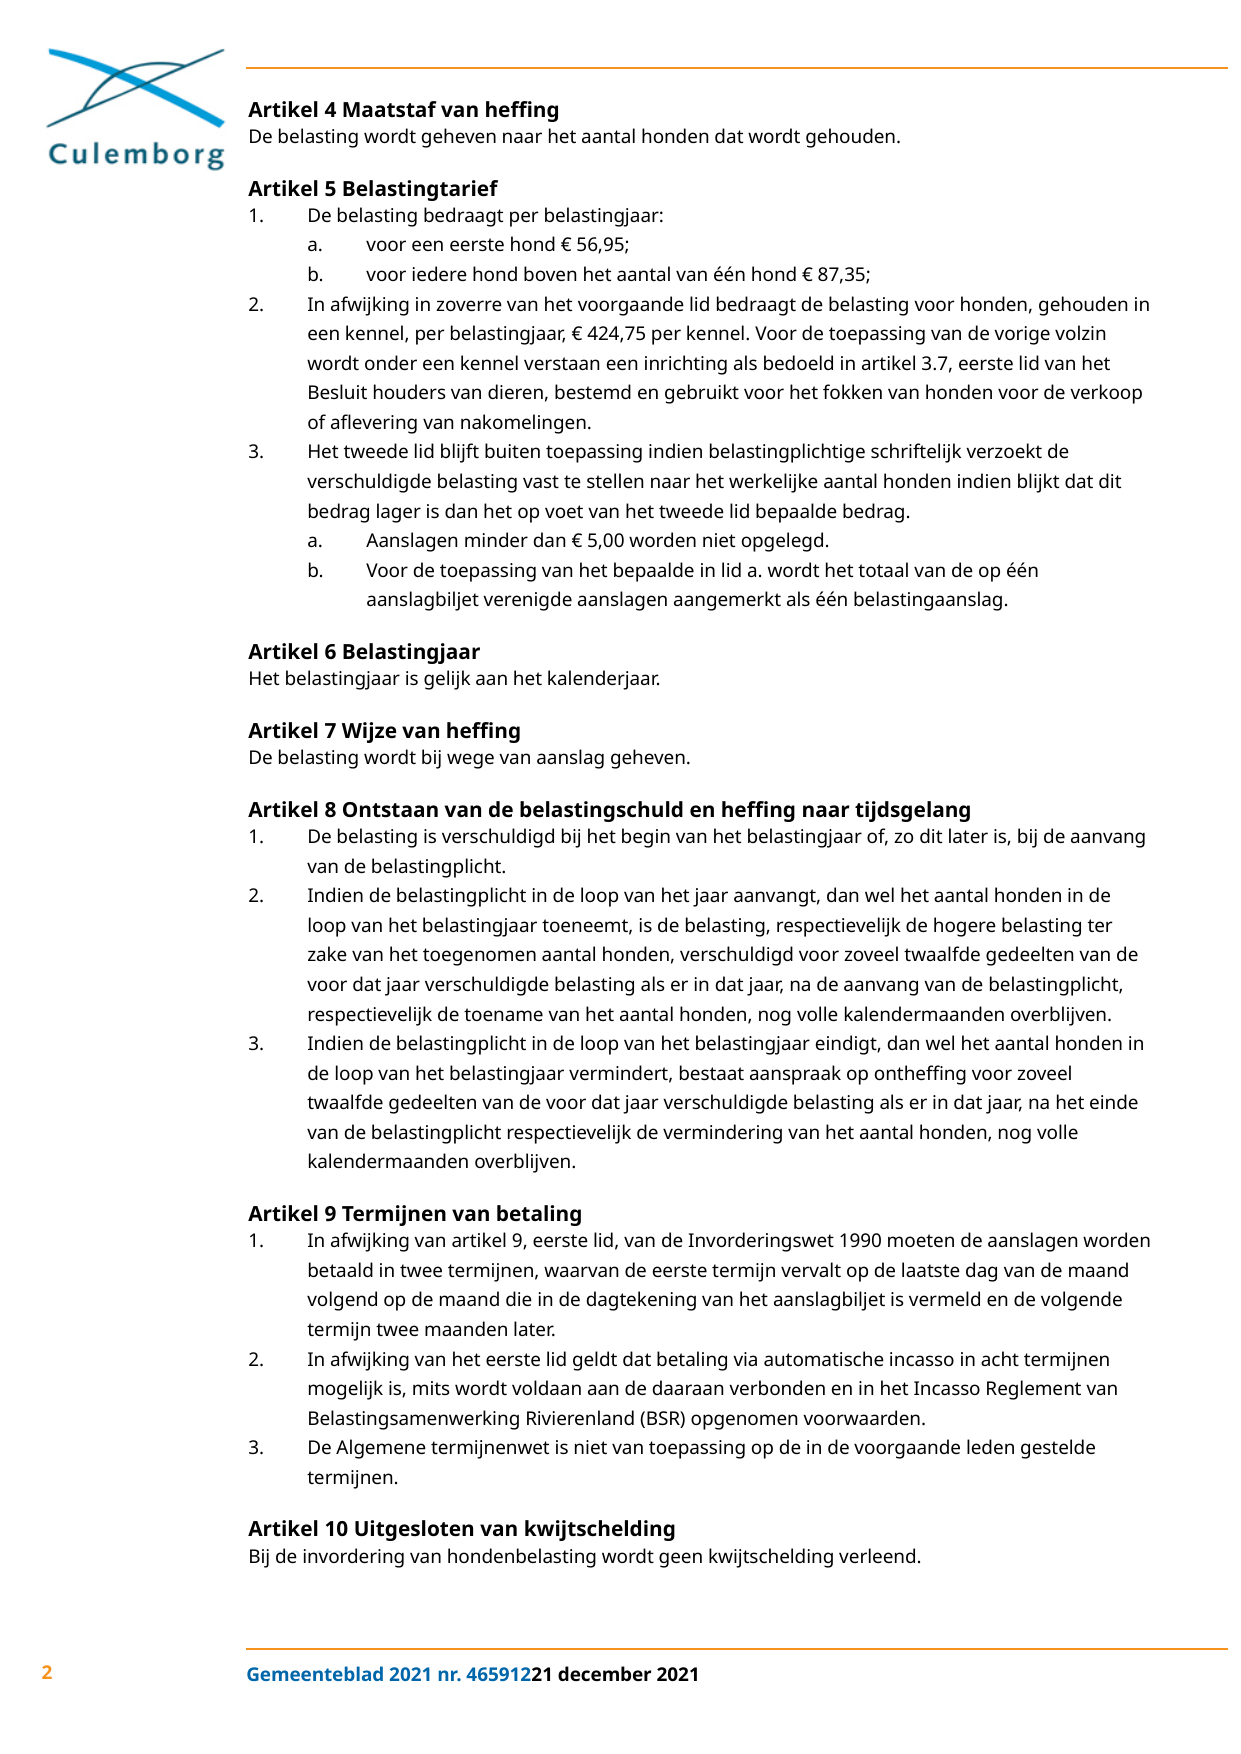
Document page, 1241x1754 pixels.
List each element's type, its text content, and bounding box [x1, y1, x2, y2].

text Artikel 10 Uitgesloten van kwijtschelding [248, 1514, 1152, 1543]
list Aanslagen minder dan € 5,00 worden niet opgelegd. [307, 527, 1152, 553]
picture [41, 47, 231, 172]
text Artikel 4 Maatstaf van heffing [248, 95, 1152, 123]
list Indien de belastingplicht in de loop van het jaar aanvangt, dan wel het aantal honden in de loop van het belastingjaar toeneemt, is de belasting, respectievelijk de hogere belasting ter zake van het toegenomen aantal honden, verschuldigd voor zoveel twaalfde gedeelten van de voor dat jaar verschuldigde belasting als er in dat jaar, na de aanvang van de belastingplicht, respectievelijk de toename van het aantal honden, nog volle kalendermaanden overblijven. [248, 882, 1152, 1026]
list In afwijking in zoverre van het voorgaande lid bedraagt de belasting voor honden, gehouden in een kennel, per belastingjaar, € 424,75 per kennel. Voor de toepassing van de vorige volzin wordt onder een kennel verstaan een inrichting als bedoeld in artikel 3.7, eerste lid van het Besluit houders van dieren, bestemd en gebruikt voor het fokken van honden voor de verkoop of aflevering van nakomelingen. [248, 291, 1152, 435]
text Artikel 6 Belastingjaar [248, 637, 1152, 666]
list De belasting bedraagt per belastingjaar: [248, 202, 1152, 228]
list voor iedere hond boven het aantal van één hond € 87,35; [307, 261, 1152, 287]
list Het tweede lid blijft buiten toepassing indien belastingplichtige schriftelijk verzoekt de verschuldigde belasting vast te stellen naar het werkelijke aantal honden indien blijkt dat dit bedrag lager is dan het op voet van het tweede lid bepaalde bedrag. [248, 439, 1152, 524]
list De belasting is verschuldigd bij het begin van het belastingjaar of, zo dit later is, bij de aanvang van de belastingplicht. [248, 823, 1152, 878]
text Artikel 7 Wijze van heffing [248, 716, 1152, 744]
text Artikel 9 Termijnen van betaling [248, 1199, 1152, 1227]
list In afwijking van het eerste lid geldt dat betaling via automatische incasso in acht termijnen mogelijk is, mits wordt voldaan aan de daaraan verbonden en in het Incasso Reglement van Belastingsamenwerking Rivierenland (BSR) opgenomen voorwaarden. [248, 1346, 1152, 1431]
text Artikel 8 Ontstaan van de belastingschuld en heffing naar tijdsgelang [248, 795, 1152, 823]
text De belasting wordt bij wege van aanslag geheven. [248, 744, 1152, 770]
list voor een eerste hond € 56,95; [307, 232, 1152, 257]
text Bij de invordering van hondenbelasting wordt geen kwijtschelding verleend. [248, 1543, 1152, 1569]
text Het belastingjaar is gelijk aan het kalenderjaar. [248, 666, 1152, 691]
list De Algemene termijnenwet is niet van toepassing op de in de voorgaande leden gestelde termijnen. [248, 1434, 1152, 1490]
text De belasting wordt geheven naar het aantal honden dat wordt gehouden. [248, 123, 1152, 149]
list Voor de toepassing van het bepaalde in lid a. wordt het totaal van de op één aanslagbiljet verenigde aanslagen aangemerkt als één belastingaanslag. [307, 557, 1152, 612]
list In afwijking van artikel 9, eerste lid, van de Invorderingswet 1990 moeten de aanslagen worden betaald in twee termijnen, waarvan de eerste termijn vervalt op de laatste dag van de maand volgend op de maand die in de dagtekening van het aanslagbiljet is vermeld en de volgende termijn twee maanden later. [248, 1227, 1152, 1342]
text Artikel 5 Belastingtarief [248, 174, 1152, 202]
list Indien de belastingplicht in de loop van het belastingjaar eindigt, dan wel het aantal honden in de loop van het belastingjaar vermindert, bestaat aanspraak op ontheffing voor zoveel twaalfde gedeelten van de voor dat jaar verschuldigde belasting als er in dat jaar, na het einde van de belastingplicht respectievelijk de vermindering van het aantal honden, nog volle kalendermaanden overblijven. [248, 1030, 1152, 1174]
